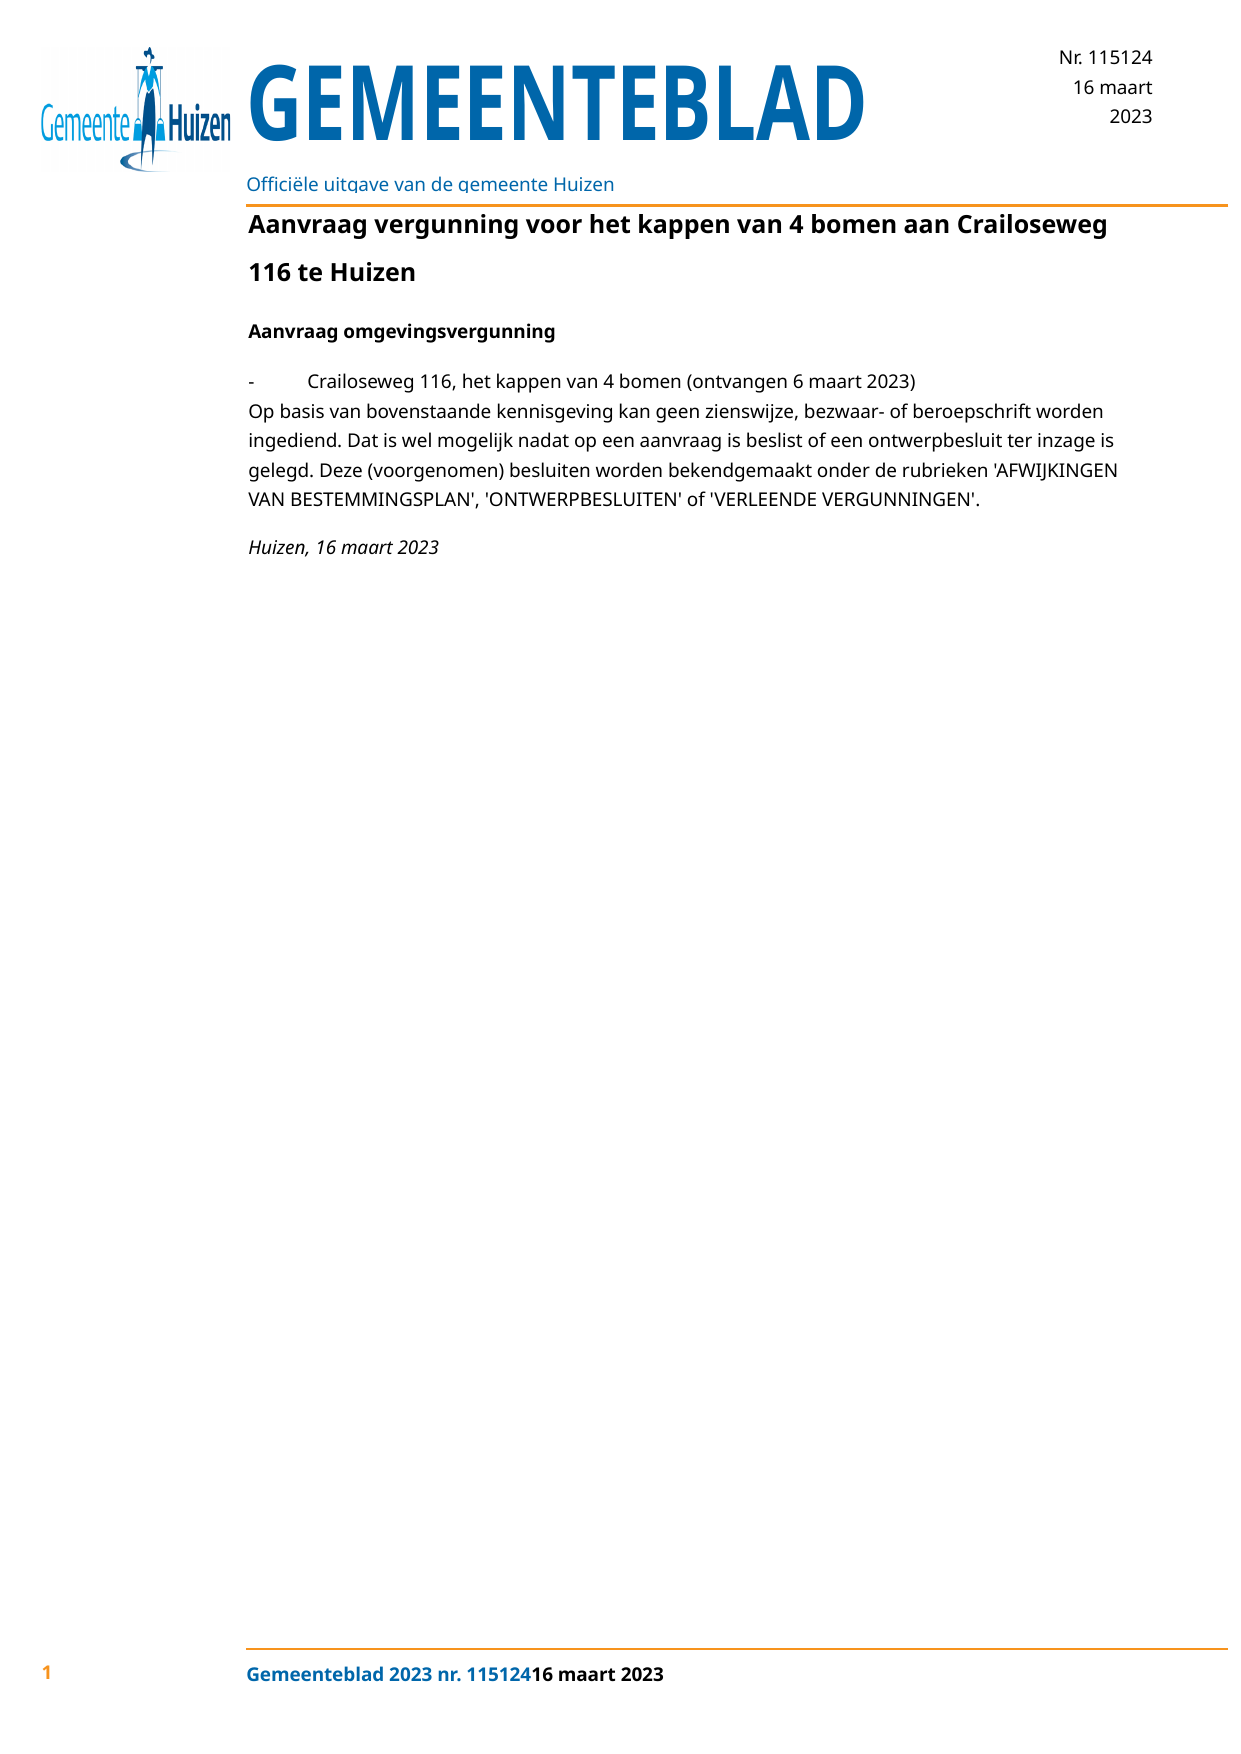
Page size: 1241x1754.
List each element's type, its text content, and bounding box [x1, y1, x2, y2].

text Huizen, 16 maart 2023 [248, 534, 1152, 560]
picture [41, 47, 231, 172]
text Aanvraag vergunning voor het kappen van 4 bomen aan Crailoseweg 116 te Huizen [248, 207, 1152, 288]
text Aanvraag omgevingsvergunning [248, 318, 1152, 344]
text Op basis van bovenstaande kennisgeving kan geen zienswijze, bezwaar- of beroepschrift worden ingediend. Dat is wel mogelijk nadat op een aanvraag is beslist of een ontwerpbesluit ter inzage is gelegd. Deze (voorgenomen) besluiten worden bekendgemaakt onder de rubrieken 'AFWIJKINGEN VAN BESTEMMINGSPLAN', 'ONTWERPBESLUITEN' of 'VERLEENDE VERGUNNINGEN'. [248, 398, 1152, 512]
list Crailoseweg 116, het kappen van 4 bomen (ontvangen 6 maart 2023) [248, 368, 1152, 394]
